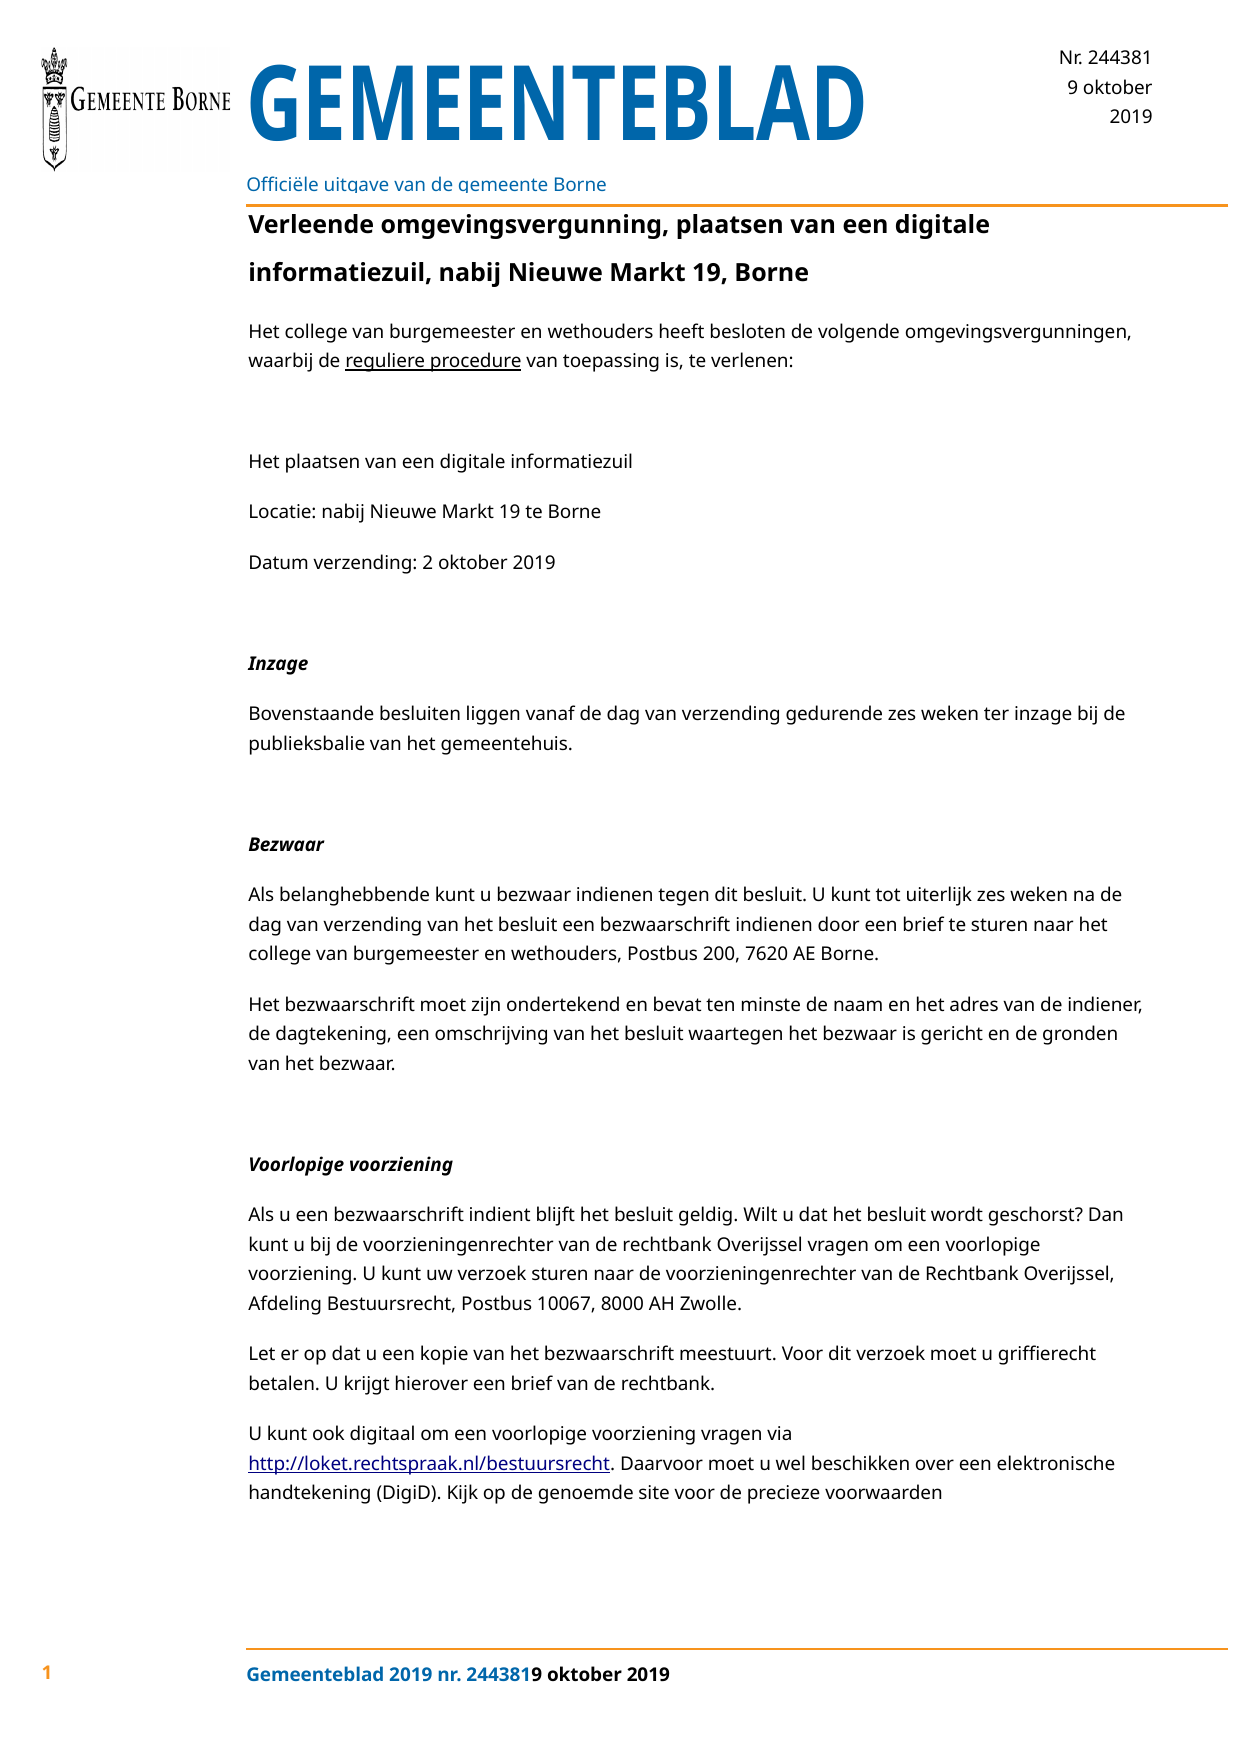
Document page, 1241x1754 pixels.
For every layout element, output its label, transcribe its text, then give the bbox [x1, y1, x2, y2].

text Bovenstaande besluiten liggen vanaf de dag van verzending gedurende zes weken ter inzage bij de publieksbalie van het gemeentehuis. [248, 700, 1152, 756]
text Bezwaar [248, 831, 1152, 857]
text Inzage [248, 650, 1152, 676]
text Let er op dat u een kopie van het bezwaarschrift meestuurt. Voor dit verzoek moet u griffierecht betalen. U krijgt hierover een brief van de rechtbank. [248, 1340, 1152, 1396]
text Datum verzending: 2 oktober 2019 [248, 549, 1152, 575]
text Verleende omgevingsvergunning, plaatsen van een digitale informatiezuil, nabij Nieuwe Markt 19, Borne [248, 207, 1152, 288]
text Het college van burgemeester en wethouders heeft besloten de volgende omgevingsvergunningen, waarbij de reguliere procedure van toepassing is, te verlenen: [248, 318, 1152, 373]
text Voorlopige voorziening [248, 1151, 1152, 1177]
text Als belanghebbende kunt u bezwaar indienen tegen dit besluit. U kunt tot uiterlijk zes weken na de dag van verzending van het besluit een bezwaarschrift indienen door een brief te sturen naar het college van burgemeester en wethouders, Postbus 200, 7620 AE Borne. [248, 881, 1152, 966]
text Locatie: nabij Nieuwe Markt 19 te Borne [248, 499, 1152, 524]
text Het plaatsen van een digitale informatiezuil [248, 448, 1152, 474]
text Het bezwaarschrift moet zijn ondertekend en bevat ten minste de naam en het adres van de indiener, de dagtekening, een omschrijving van het besluit waartegen het bezwaar is gericht en de gronden van het bezwaar. [248, 991, 1152, 1076]
text Als u een bezwaarschrift indient blijft het besluit geldig. Wilt u dat het besluit wordt geschorst? Dan kunt u bij de voorzieningenrechter van de rechtbank Overijssel vragen om een voorlopige voorziening. U kunt uw verzoek sturen naar de voorzieningenrechter van de Rechtbank Overijssel, Afdeling Bestuursrecht, Postbus 10067, 8000 AH Zwolle. [248, 1201, 1152, 1316]
text U kunt ook digitaal om een voorlopige voorziening vragen via http://loket.rechtspraak.nl/bestuursrecht. Daarvoor moet u wel beschikken over een elektronische handtekening (DigiD). Kijk op de genoemde site voor de precieze voorwaarden [248, 1420, 1152, 1505]
picture [41, 47, 231, 172]
